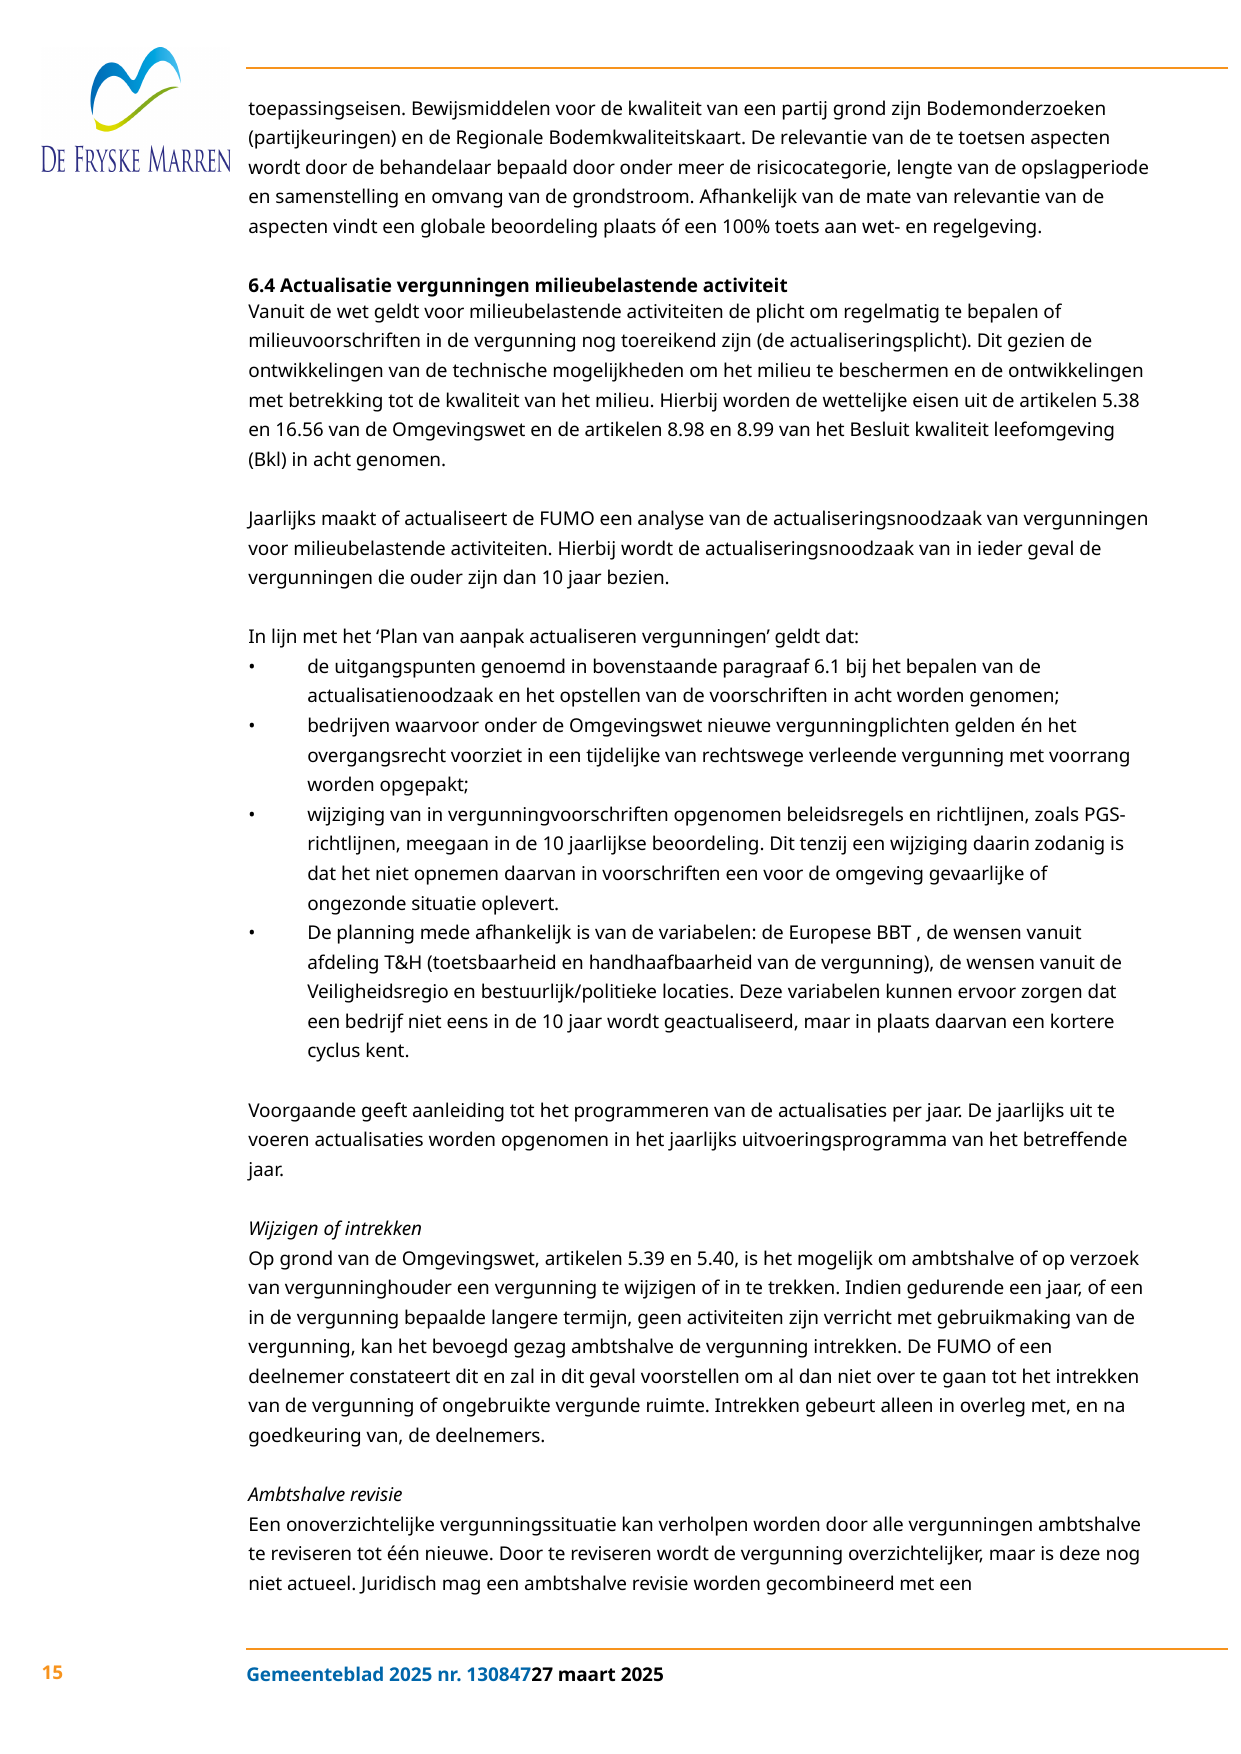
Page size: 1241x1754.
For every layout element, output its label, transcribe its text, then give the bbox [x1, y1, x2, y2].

list De planning mede afhankelijk is van de variabelen: de Europese BBT , de wensen vanuit afdeling T&H (toetsbaarheid en handhaafbaarheid van de vergunning), de wensen vanuit de Veiligheidsregio en bestuurlijk/politieke locaties. Deze variabelen kunnen ervoor zorgen dat een bedrijf niet eens in de 10 jaar wordt geactualiseerd, maar in plaats daarvan een kortere cyclus kent. [248, 919, 1152, 1063]
text Wijzigen of intrekken [248, 1215, 1152, 1241]
text In lijn met het ‘Plan van aanpak actualiseren vergunningen’ geldt dat: [248, 623, 1152, 649]
picture [41, 47, 231, 172]
list wijziging van in vergunningvoorschriften opgenomen beleidsregels en richtlijnen, zoals PGS-richtlijnen, meegaan in de 10 jaarlijkse beoordeling. Dit tenzij een wijziging daarin zodanig is dat het niet opnemen daarvan in voorschriften een voor de omgeving gevaarlijke of ongezonde situatie oplevert. [248, 801, 1152, 915]
text Ambtshalve revisie [248, 1481, 1152, 1507]
list de uitgangspunten genoemd in bovenstaande paragraaf 6.1 bij het bepalen van de actualisatienoodzaak en het opstellen van de voorschriften in acht worden genomen; [248, 653, 1152, 708]
text Voorgaande geeft aanleiding tot het programmeren van de actualisaties per jaar. De jaarlijks uit te voeren actualisaties worden opgenomen in het jaarlijks uitvoeringsprogramma van het betreffende jaar. [248, 1097, 1152, 1182]
text toepassingseisen. Bewijsmiddelen voor de kwaliteit van een partij grond zijn Bodemonderzoeken (partijkeuringen) en de Regionale Bodemkwaliteitskaart. De relevantie van de te toetsen aspecten wordt door de behandelaar bepaald door onder meer de risicocategorie, lengte van de opslagperiode en samenstelling en omvang van de grondstroom. Afhankelijk van de mate van relevantie van de aspecten vindt een globale beoordeling plaats óf een 100% toets aan wet- en regelgeving. [248, 95, 1152, 239]
text Op grond van de Omgevingswet, artikelen 5.39 en 5.40, is het mogelijk om ambtshalve of op verzoek van vergunninghouder een vergunning te wijzigen of in te trekken. Indien gedurende een jaar, of een in de vergunning bepaalde langere termijn, geen activiteiten zijn verricht met gebruikmaking van de vergunning, kan het bevoegd gezag ambtshalve de vergunning intrekken. De FUMO of een deelnemer constateert dit en zal in dit geval voorstellen om al dan niet over te gaan tot het intrekken van de vergunning of ongebruikte vergunde ruimte. Intrekken gebeurt alleen in overleg met, en na goedkeuring van, de deelnemers. [248, 1245, 1152, 1448]
text Een onoverzichtelijke vergunningssituatie kan verholpen worden door alle vergunningen ambtshalve te reviseren tot één nieuwe. Door te reviseren wordt de vergunning overzichtelijker, maar is deze nog niet actueel. Juridisch mag een ambtshalve revisie worden gecombineerd met een [248, 1511, 1152, 1596]
text Jaarlijks maakt of actualiseert de FUMO een analyse van de actualiseringsnoodzaak van vergunningen voor milieubelastende activiteiten. Hierbij wordt de actualiseringsnoodzaak van in ieder geval de vergunningen die ouder zijn dan 10 jaar bezien. [248, 505, 1152, 590]
text 6.4 Actualisatie vergunningen milieubelastende activiteit [248, 272, 1152, 298]
list bedrijven waarvoor onder de Omgevingswet nieuwe vergunningplichten gelden én het overgangsrecht voorziet in een tijdelijke van rechtswege verleende vergunning met voorrang worden opgepakt; [248, 712, 1152, 797]
text Vanuit de wet geldt voor milieubelastende activiteiten de plicht om regelmatig te bepalen of milieuvoorschriften in de vergunning nog toereikend zijn (de actualiseringsplicht). Dit gezien de ontwikkelingen van de technische mogelijkheden om het milieu te beschermen en de ontwikkelingen met betrekking tot de kwaliteit van het milieu. Hierbij worden de wettelijke eisen uit de artikelen 5.38 en 16.56 van de Omgevingswet en de artikelen 8.98 en 8.99 van het Besluit kwaliteit leefomgeving (Bkl) in acht genomen. [248, 298, 1152, 472]
